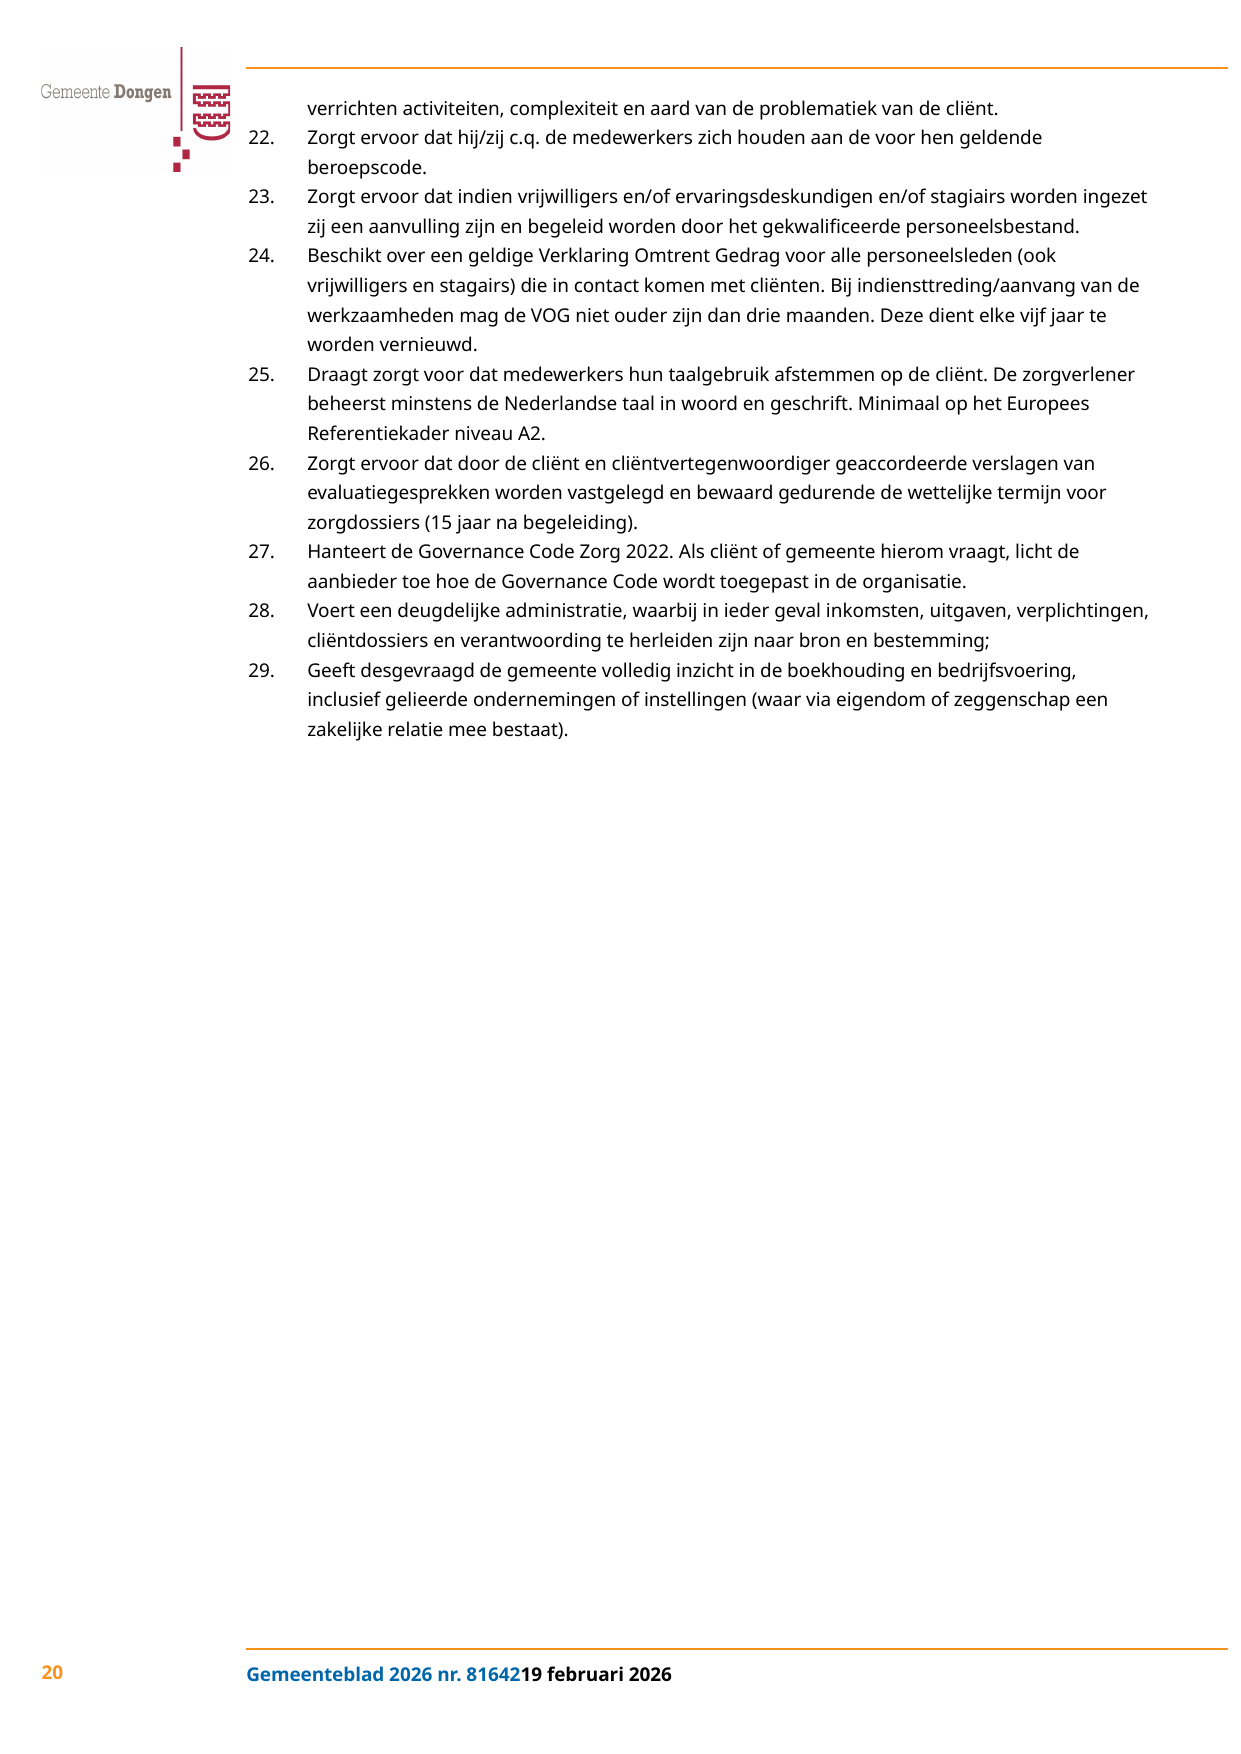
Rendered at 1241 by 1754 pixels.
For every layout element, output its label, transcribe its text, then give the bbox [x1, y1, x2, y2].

picture [41, 47, 231, 172]
list Voert een deugdelijke administratie, waarbij in ieder geval inkomsten, uitgaven, verplichtingen, cliëntdossiers en verantwoording te herleiden zijn naar bron en bestemming; [248, 598, 1152, 653]
list Draagt zorgt voor dat medewerkers hun taalgebruik afstemmen op de cliënt. De zorgverlener beheerst minstens de Nederlandse taal in woord en geschrift. Minimaal op het Europees Referentiekader niveau A2. [248, 361, 1152, 446]
list verrichten activiteiten, complexiteit en aard van de problematiek van de cliënt. [248, 95, 1152, 121]
list Hanteert de Governance Code Zorg 2022. Als cliënt of gemeente hierom vraagt, licht de aanbieder toe hoe de Governance Code wordt toegepast in de organisatie. [248, 538, 1152, 594]
list Zorgt ervoor dat hij/zij c.q. de medewerkers zich houden aan de voor hen geldende beroepscode. [248, 124, 1152, 180]
list Zorgt ervoor dat door de cliënt en cliëntvertegenwoordiger geaccordeerde verslagen van evaluatiegesprekken worden vastgelegd en bewaard gedurende de wettelijke termijn voor zorgdossiers (15 jaar na begeleiding). [248, 450, 1152, 535]
list Beschikt over een geldige Verklaring Omtrent Gedrag voor alle personeelsleden (ook vrijwilligers en stagairs) die in contact komen met cliënten. Bij indiensttreding/aanvang van de werkzaamheden mag de VOG niet ouder zijn dan drie maanden. Deze dient elke vijf jaar te worden vernieuwd. [248, 243, 1152, 357]
list Zorgt ervoor dat indien vrijwilligers en/of ervaringsdeskundigen en/of stagiairs worden ingezet zij een aanvulling zijn en begeleid worden door het gekwalificeerde personeelsbestand. [248, 183, 1152, 239]
list Geeft desgevraagd de gemeente volledig inzicht in de boekhouding en bedrijfsvoering, inclusief gelieerde ondernemingen of instellingen (waar via eigendom of zeggenschap een zakelijke relatie mee bestaat). [248, 657, 1152, 742]
